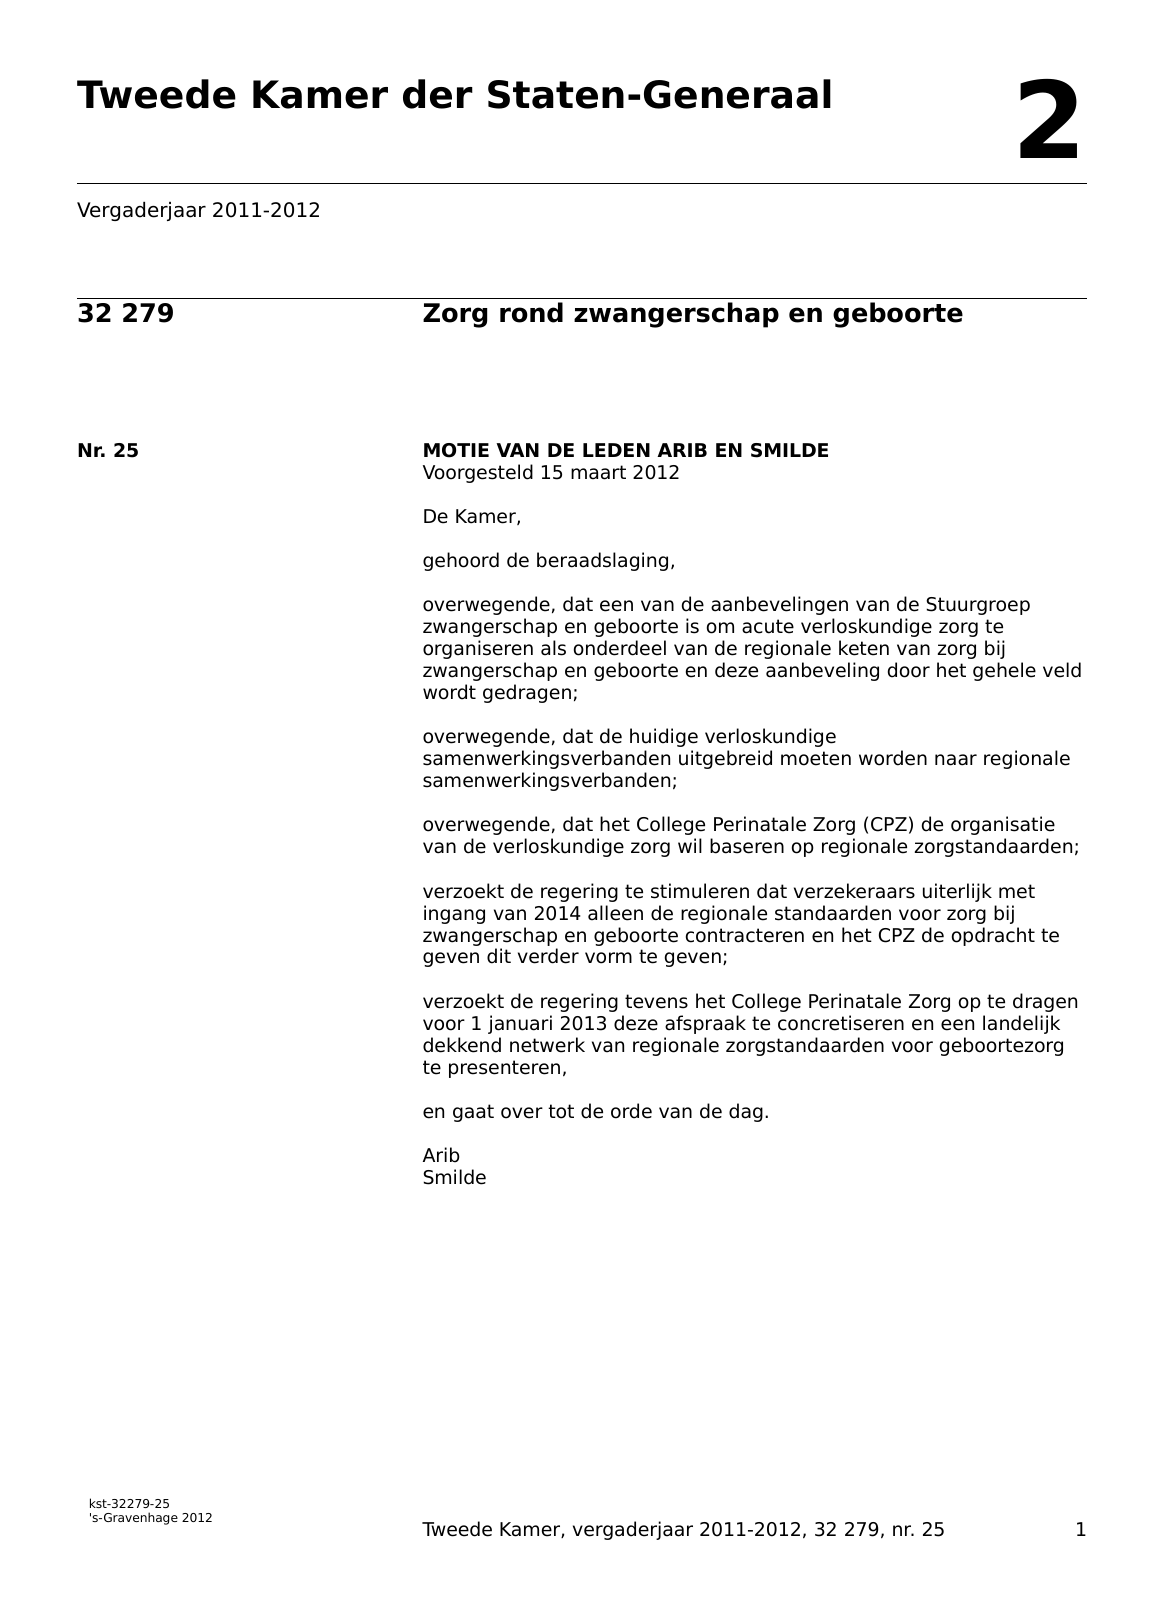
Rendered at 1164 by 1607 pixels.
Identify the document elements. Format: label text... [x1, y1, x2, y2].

text en gaat over tot de orde van de dag. [422, 1101, 1087, 1123]
text Arib [422, 1145, 1087, 1167]
text verzoekt de regering tevens het College Perinatale Zorg op te dragen voor 1 januari 2013 deze afspraak te concretiseren en een landelijk dekkend netwerk van regionale zorgstandaarden voor geboortezorg te presenteren, [422, 991, 1087, 1078]
text De Kamer, [422, 506, 1087, 528]
text gehoord de beraadslaging, [422, 550, 1087, 572]
text Voorgesteld 15 maart 2012 [422, 462, 1087, 484]
subtitle 32 279 Zorg rond zwangerschap en geboorte [77, 299, 1087, 329]
text overwegende, dat een van de aanbevelingen van de Stuurgroep zwangerschap en geboorte is om acute verloskundige zorg te organiseren als onderdeel van de regionale keten van zorg bij zwangerschap en geboorte en deze aanbeveling door het gehele veld wordt gedragen; [422, 594, 1087, 704]
table_header Tweede Kamer der Staten-Generaal [77, 59, 886, 183]
text verzoekt de regering te stimuleren dat verzekeraars uiterlijk met ingang van 2014 alleen de regionale standaarden voor zorg bij zwangerschap en geboorte contracteren en het CPZ de opdracht te geven dit verder vorm te geven; [422, 881, 1087, 968]
table_header 2 [886, 59, 1087, 183]
text overwegende, dat het College Perinatale Zorg (CPZ) de organisatie van de verloskundige zorg wil baseren op regionale zorgstandaarden; [422, 814, 1087, 858]
subtitle Nr. 25 MOTIE VAN DE LEDEN ARIB EN SMILDE [77, 440, 1087, 462]
table_cell Vergaderjaar 2011-2012 [77, 184, 1087, 298]
text overwegende, dat de huidige verloskundige samenwerkingsverbanden uitgebreid moeten worden naar regionale samenwerkingsverbanden; [422, 726, 1087, 792]
text kst-32279-25 [88, 1497, 323, 1511]
text 's-Gravenhage 2012 [88, 1511, 323, 1525]
text Smilde [422, 1167, 1087, 1189]
